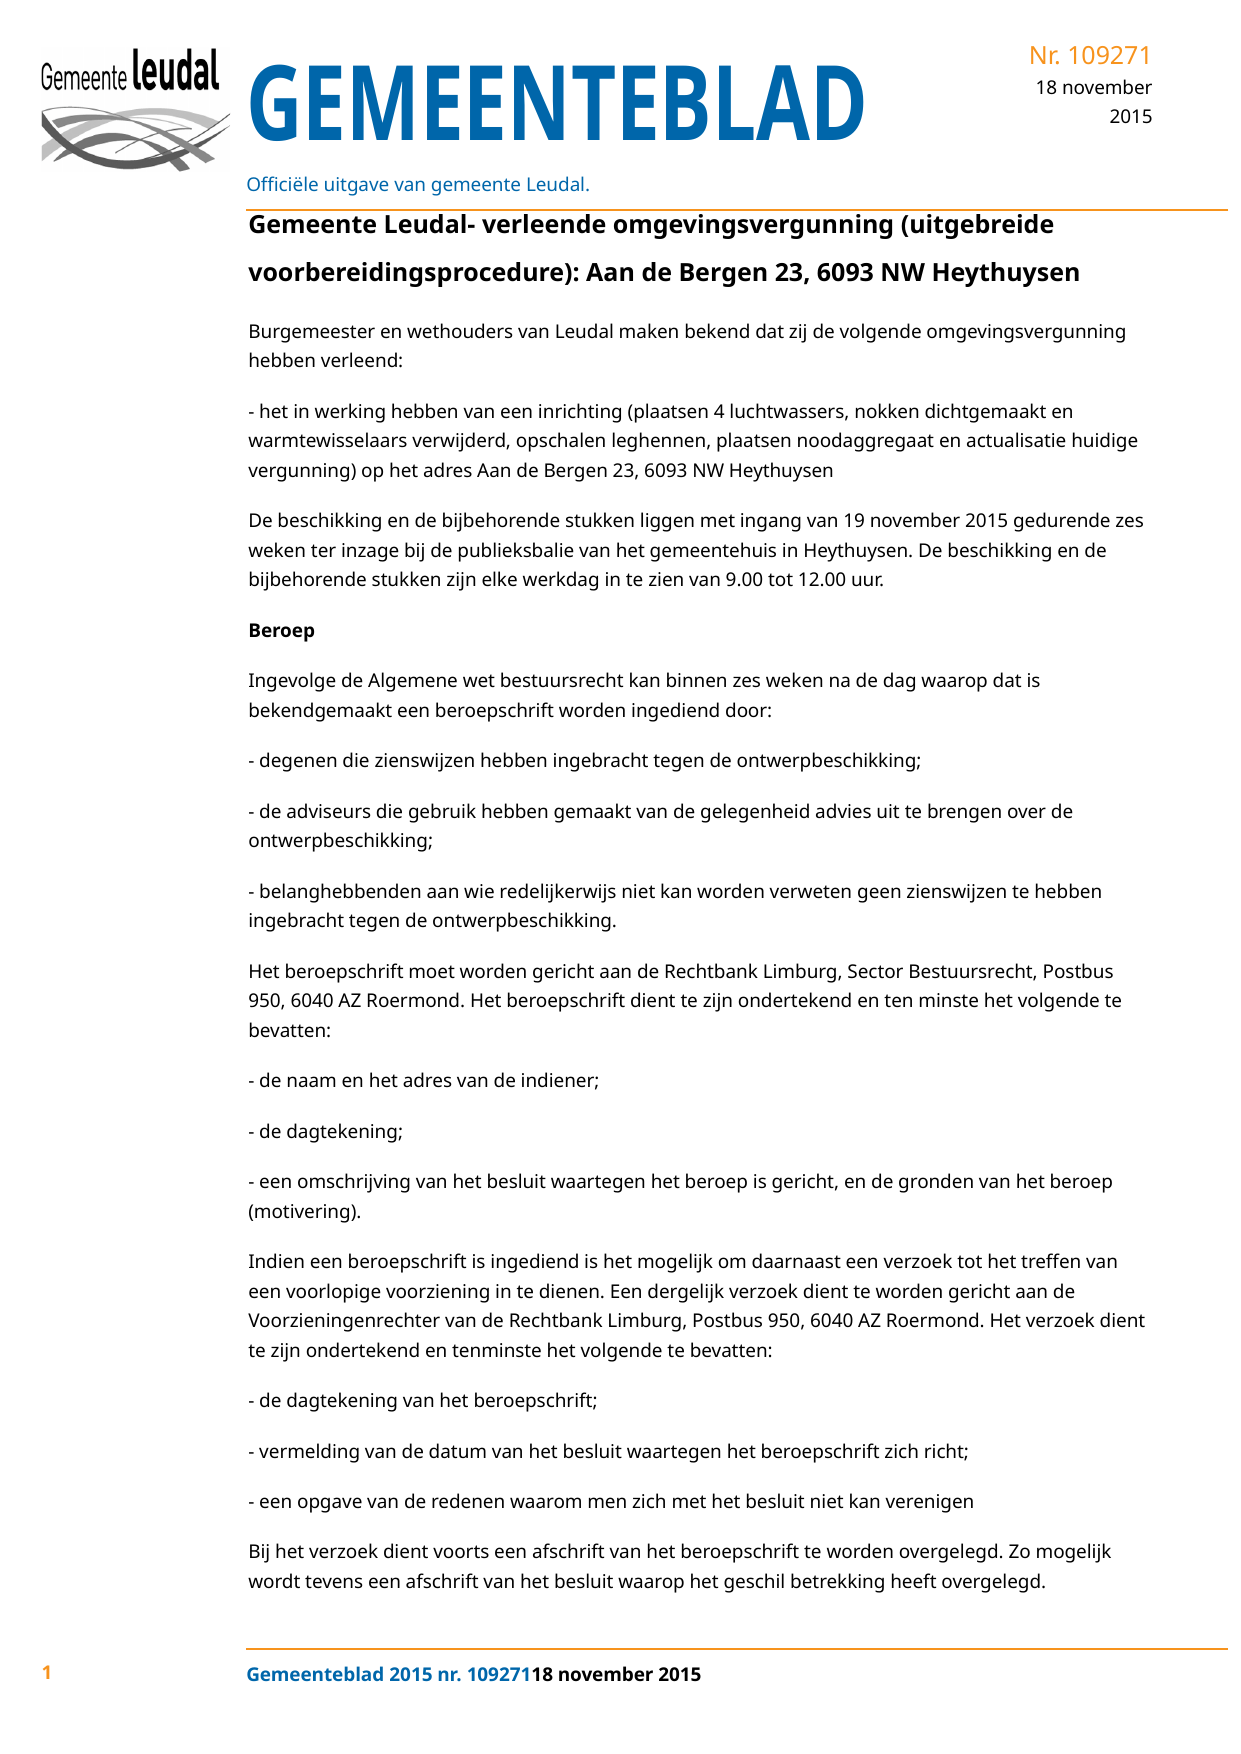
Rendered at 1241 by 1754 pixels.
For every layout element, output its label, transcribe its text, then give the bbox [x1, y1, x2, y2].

text Beroep [248, 617, 1152, 643]
text De beschikking en de bijbehorende stukken liggen met ingang van 19 november 2015 gedurende zes weken ter inzage bij de publieksbalie van het gemeentehuis in Heythuysen. De beschikking en de bijbehorende stukken zijn elke werkdag in te zien van 9.00 tot 12.00 uur. [248, 507, 1152, 592]
text Bij het verzoek dient voorts een afschrift van het beroepschrift te worden overgelegd. Zo mogelijk wordt tevens een afschrift van het besluit waarop het geschil betrekking heeft overgelegd. [248, 1539, 1152, 1594]
text - de adviseurs die gebruik hebben gemaakt van de gelegenheid advies uit te brengen over de ontwerpbeschikking; [248, 798, 1152, 853]
text Het beroepschrift moet worden gericht aan de Rechtbank Limburg, Sector Bestuursrecht, Postbus 950, 6040 AZ Roermond. Het beroepschrift dient te zijn ondertekend en ten minste het volgende te bevatten: [248, 958, 1152, 1043]
text - een opgave van de redenen waarom men zich met het besluit niet kan verenigen [248, 1488, 1152, 1514]
text - het in werking hebben van een inrichting (plaatsen 4 luchtwassers, nokken dichtgemaakt en warmtewisselaars verwijderd, opschalen leghennen, plaatsen noodaggregaat en actualisatie huidige vergunning) op het adres Aan de Bergen 23, 6093 NW Heythuysen [248, 398, 1152, 483]
text Burgemeester en wethouders van Leudal maken bekend dat zij de volgende omgevingsvergunning hebben verleend: [248, 318, 1152, 373]
text Gemeente Leudal- verleende omgevingsvergunning (uitgebreide voorbereidingsprocedure): Aan de Bergen 23, 6093 NW Heythuysen [248, 211, 1152, 288]
text - de dagtekening; [248, 1118, 1152, 1144]
text - degenen die zienswijzen hebben ingebracht tegen de ontwerpbeschikking; [248, 747, 1152, 773]
text Indien een beroepschrift is ingediend is het mogelijk om daarnaast een verzoek tot het treffen van een voorlopige voorziening in te dienen. Een dergelijk verzoek dient te worden gericht aan de Voorzieningenrechter van de Rechtbank Limburg, Postbus 950, 6040 AZ Roermond. Het verzoek dient te zijn ondertekend en tenminste het volgende te bevatten: [248, 1248, 1152, 1363]
text - een omschrijving van het besluit waartegen het beroep is gericht, en de gronden van het beroep (motivering). [248, 1168, 1152, 1224]
text - de dagtekening van het beroepschrift; [248, 1387, 1152, 1413]
text Ingevolge de Algemene wet bestuursrecht kan binnen zes weken na de dag waarop dat is bekendgemaakt een beroepschrift worden ingediend door: [248, 667, 1152, 723]
picture [41, 47, 231, 172]
text - vermelding van de datum van het besluit waartegen het beroepschrift zich richt; [248, 1438, 1152, 1464]
text - belanghebbenden aan wie redelijkerwijs niet kan worden verweten geen zienswijzen te hebben ingebracht tegen de ontwerpbeschikking. [248, 878, 1152, 933]
text - de naam en het adres van de indiener; [248, 1067, 1152, 1093]
